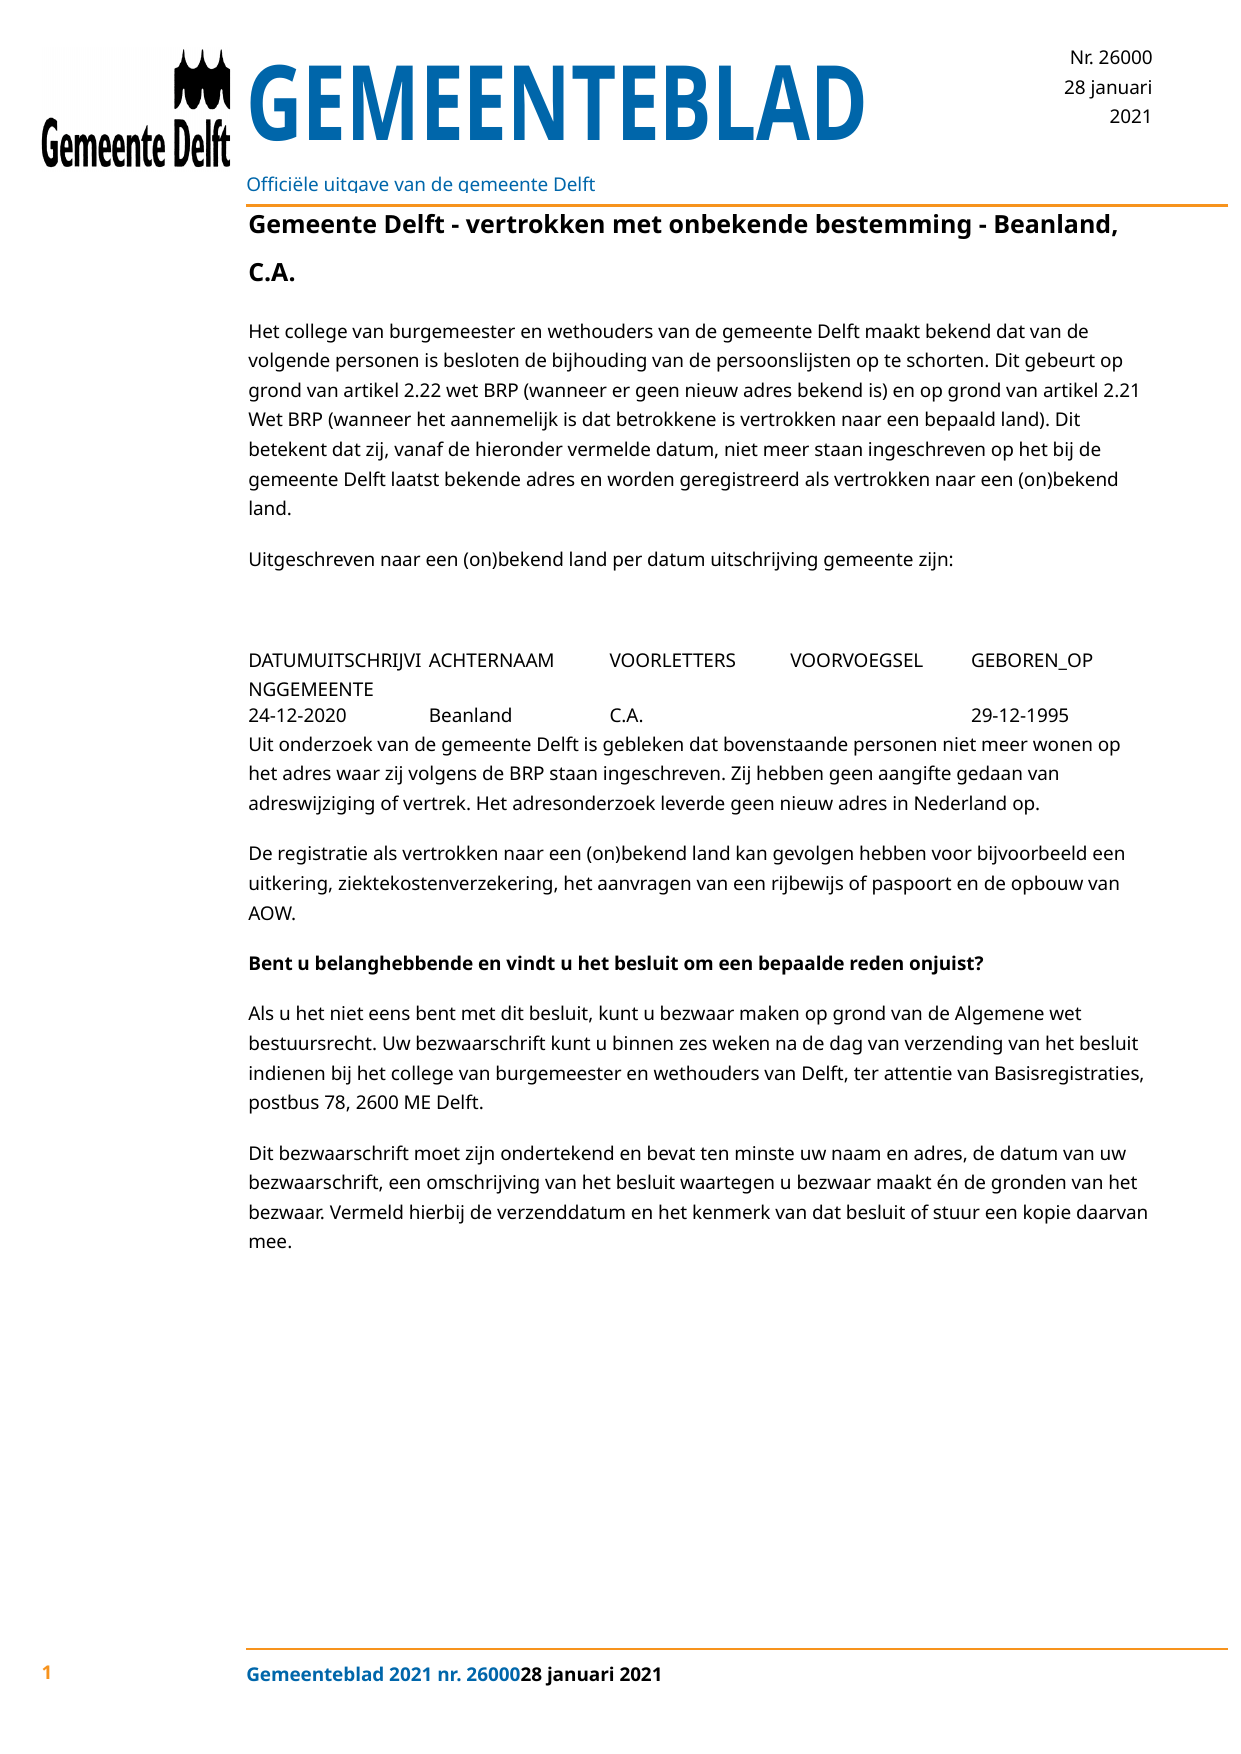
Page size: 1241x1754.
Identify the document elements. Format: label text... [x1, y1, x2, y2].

table_cell 24-12-2020 [248, 702, 429, 728]
table_header GEBOREN_OP [971, 647, 1152, 702]
table_cell Beanland [429, 702, 609, 728]
table_header VOORVOEGSEL [790, 647, 971, 702]
text De registratie als vertrokken naar een (on)bekend land kan gevolgen hebben voor bijvoorbeeld een uitkering, ziektekostenverzekering, het aanvragen van een rijbewijs of paspoort en de opbouw van AOW. [248, 841, 1152, 926]
text Als u het niet eens bent met dit besluit, kunt u bezwaar maken op grond van de Algemene wet bestuursrecht. Uw bezwaarschrift kunt u binnen zes weken na de dag van verzending van het besluit indienen bij het college van burgemeester en wethouders van Delft, ter attentie van Basisregistraties, postbus 78, 2600 ME Delft. [248, 1001, 1152, 1115]
text Bent u belanghebbende en vindt u het besluit om een bepaalde reden onjuist? [248, 950, 1152, 976]
text Uit onderzoek van de gemeente Delft is gebleken dat bovenstaande personen niet meer wonen op het adres waar zij volgens de BRP staan ingeschreven. Zij hebben geen aangifte gedaan van adreswijziging of vertrek. Het adresonderzoek leverde geen nieuw adres in Nederland op. [248, 731, 1152, 816]
text Gemeente Delft - vertrokken met onbekende bestemming - Beanland, C.A. [248, 207, 1152, 288]
table_cell [790, 702, 971, 728]
table_header VOORLETTERS [609, 647, 790, 702]
table_header ACHTERNAAM [429, 647, 609, 702]
table_cell 29-12-1995 [971, 702, 1152, 728]
table_header DATUMUITSCHRIJVINGGEMEENTE [248, 647, 429, 702]
text Dit bezwaarschrift moet zijn ondertekend en bevat ten minste uw naam en adres, de datum van uw bezwaarschrift, een omschrijving van het besluit waartegen u bezwaar maakt én de gronden van het bezwaar. Vermeld hierbij de verzenddatum en het kenmerk van dat besluit of stuur een kopie daarvan mee. [248, 1140, 1152, 1254]
text Uitgeschreven naar een (on)bekend land per datum uitschrijving gemeente zijn: [248, 546, 1152, 572]
table_cell C.A. [609, 702, 790, 728]
picture [41, 47, 231, 172]
text Het college van burgemeester en wethouders van de gemeente Delft maakt bekend dat van de volgende personen is besloten de bijhouding van de persoonslijsten op te schorten. Dit gebeurt op grond van artikel 2.22 wet BRP (wanneer er geen nieuw adres bekend is) en op grond van artikel 2.21 Wet BRP (wanneer het aannemelijk is dat betrokkene is vertrokken naar een bepaald land). Dit betekent dat zij, vanaf de hieronder vermelde datum, niet meer staan ingeschreven op het bij de gemeente Delft laatst bekende adres en worden geregistreerd als vertrokken naar een (on)bekend land. [248, 318, 1152, 521]
